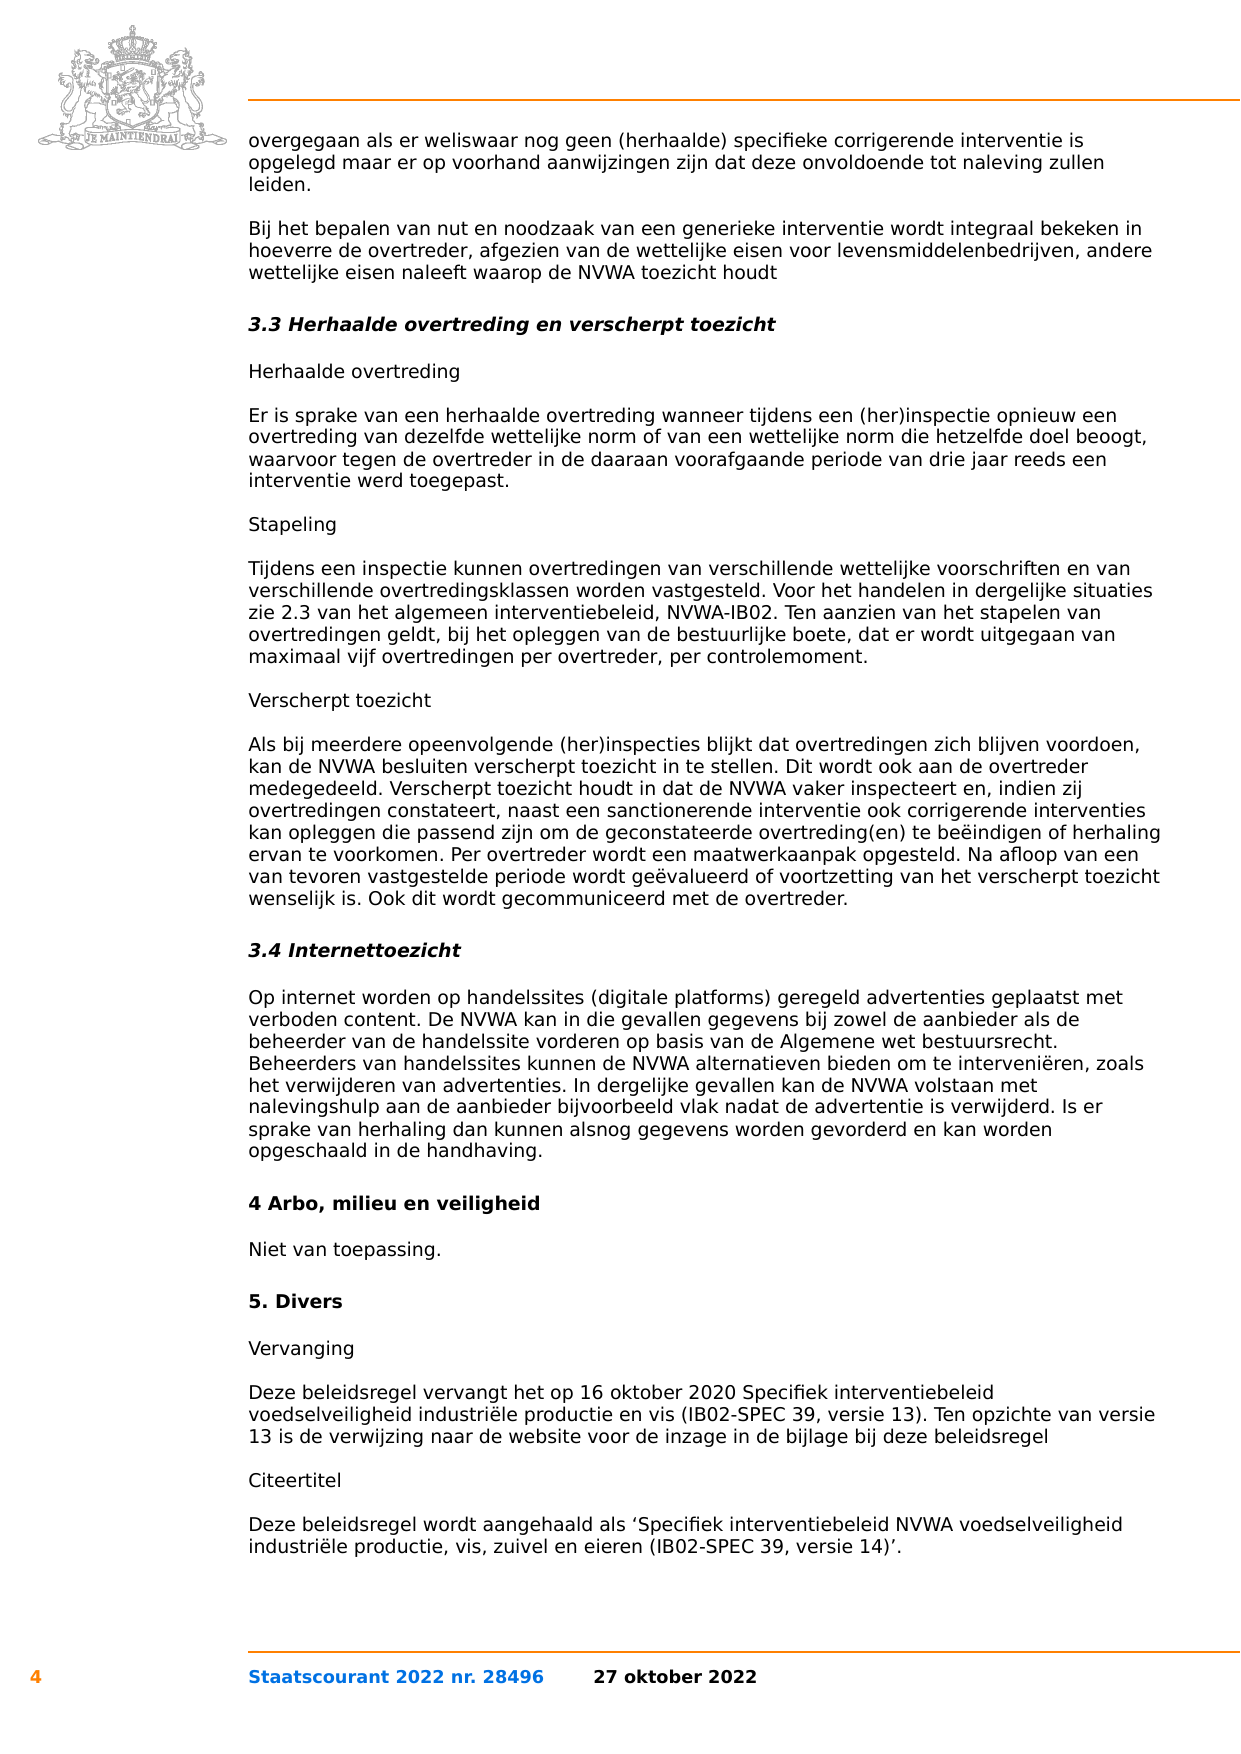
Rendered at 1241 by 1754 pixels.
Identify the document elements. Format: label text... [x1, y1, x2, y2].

subtitle Verscherpt toezicht [248, 690, 1163, 712]
subtitle 3.4 Internettoezicht [248, 939, 1163, 962]
text Niet van toepassing. [248, 1239, 1163, 1261]
subtitle 4 Arbo, milieu en veiligheid [248, 1192, 1163, 1214]
text Deze beleidsregel vervangt het op 16 oktober 2020 Specifiek interventiebeleid voedselveiligheid industriële productie en vis (IB02-SPEC 39, versie 13). Ten opzichte van versie 13 is de verwijzing naar de website voor de inzage in de bijlage bij deze beleidsregel [248, 1382, 1163, 1448]
text Er is sprake van een herhaalde overtreding wanneer tijdens een (her)inspectie opnieuw een overtreding van dezelfde wettelijke norm of van een wettelijke norm die hetzelfde doel beoogt, waarvoor tegen de overtreder in de daaraan voorafgaande periode van drie jaar reeds een interventie werd toegepast. [248, 404, 1163, 492]
subtitle Vervanging [248, 1338, 1163, 1360]
subtitle 3.3 Herhaalde overtreding en verscherpt toezicht [248, 314, 1163, 336]
picture [38, 25, 227, 150]
text Deze beleidsregel wordt aangehaald als ‘Specifiek interventiebeleid NVWA voedselveiligheid industriële productie, vis, zuivel en eieren (IB02-SPEC 39, versie 14)’. [248, 1514, 1163, 1558]
subtitle 5. Divers [248, 1291, 1163, 1313]
text Tijdens een inspectie kunnen overtredingen van verschillende wettelijke voorschriften en van verschillende overtredingsklassen worden vastgesteld. Voor het handelen in dergelijke situaties zie 2.3 van het algemeen interventiebeleid, NVWA-IB02. Ten aanzien van het stapelen van overtredingen geldt, bij het opleggen van de bestuurlijke boete, dat er wordt uitgegaan van maximaal vijf overtredingen per overtreder, per controlemoment. [248, 558, 1163, 668]
subtitle Stapeling [248, 514, 1163, 536]
subtitle Herhaalde overtreding [248, 361, 1163, 383]
text Bij het bepalen van nut en noodzaak van een generieke interventie wordt integraal bekeken in hoeverre de overtreder, afgezien van de wettelijke eisen voor levensmiddelenbedrijven, andere wettelijke eisen naleeft waarop de NVWA toezicht houdt [248, 218, 1163, 284]
text Op internet worden op handelssites (digitale platforms) geregeld advertenties geplaatst met verboden content. De NVWA kan in die gevallen gegevens bij zowel de aanbieder als de beheerder van de handelssite vorderen op basis van de Algemene wet bestuursrecht. Beheerders van handelssites kunnen de NVWA alternatieven bieden om te interveniëren, zoals het verwijderen van advertenties. In dergelijke gevallen kan de NVWA volstaan met nalevingshulp aan de aanbieder bijvoorbeeld vlak nadat de advertentie is verwijderd. Is er sprake van herhaling dan kunnen alsnog gegevens worden gevorderd en kan worden opgeschaald in de handhaving. [248, 987, 1163, 1162]
text overgegaan als er weliswaar nog geen (herhaalde) specifieke corrigerende interventie is opgelegd maar er op voorhand aanwijzingen zijn dat deze onvoldoende tot naleving zullen leiden. [248, 130, 1163, 196]
subtitle Citeertitel [248, 1470, 1163, 1492]
text Als bij meerdere opeenvolgende (her)inspecties blijkt dat overtredingen zich blijven voordoen, kan de NVWA besluiten verscherpt toezicht in te stellen. Dit wordt ook aan de overtreder medegedeeld. Verscherpt toezicht houdt in dat de NVWA vaker inspecteert en, indien zij overtredingen constateert, naast een sanctionerende interventie ook corrigerende interventies kan opleggen die passend zijn om de geconstateerde overtreding(en) te beëindigen of herhaling ervan te voorkomen. Per overtreder wordt een maatwerkaanpak opgesteld. Na afloop van een van tevoren vastgestelde periode wordt geëvalueerd of voortzetting van het verscherpt toezicht wenselijk is. Ook dit wordt gecommuniceerd met de overtreder. [248, 734, 1163, 909]
